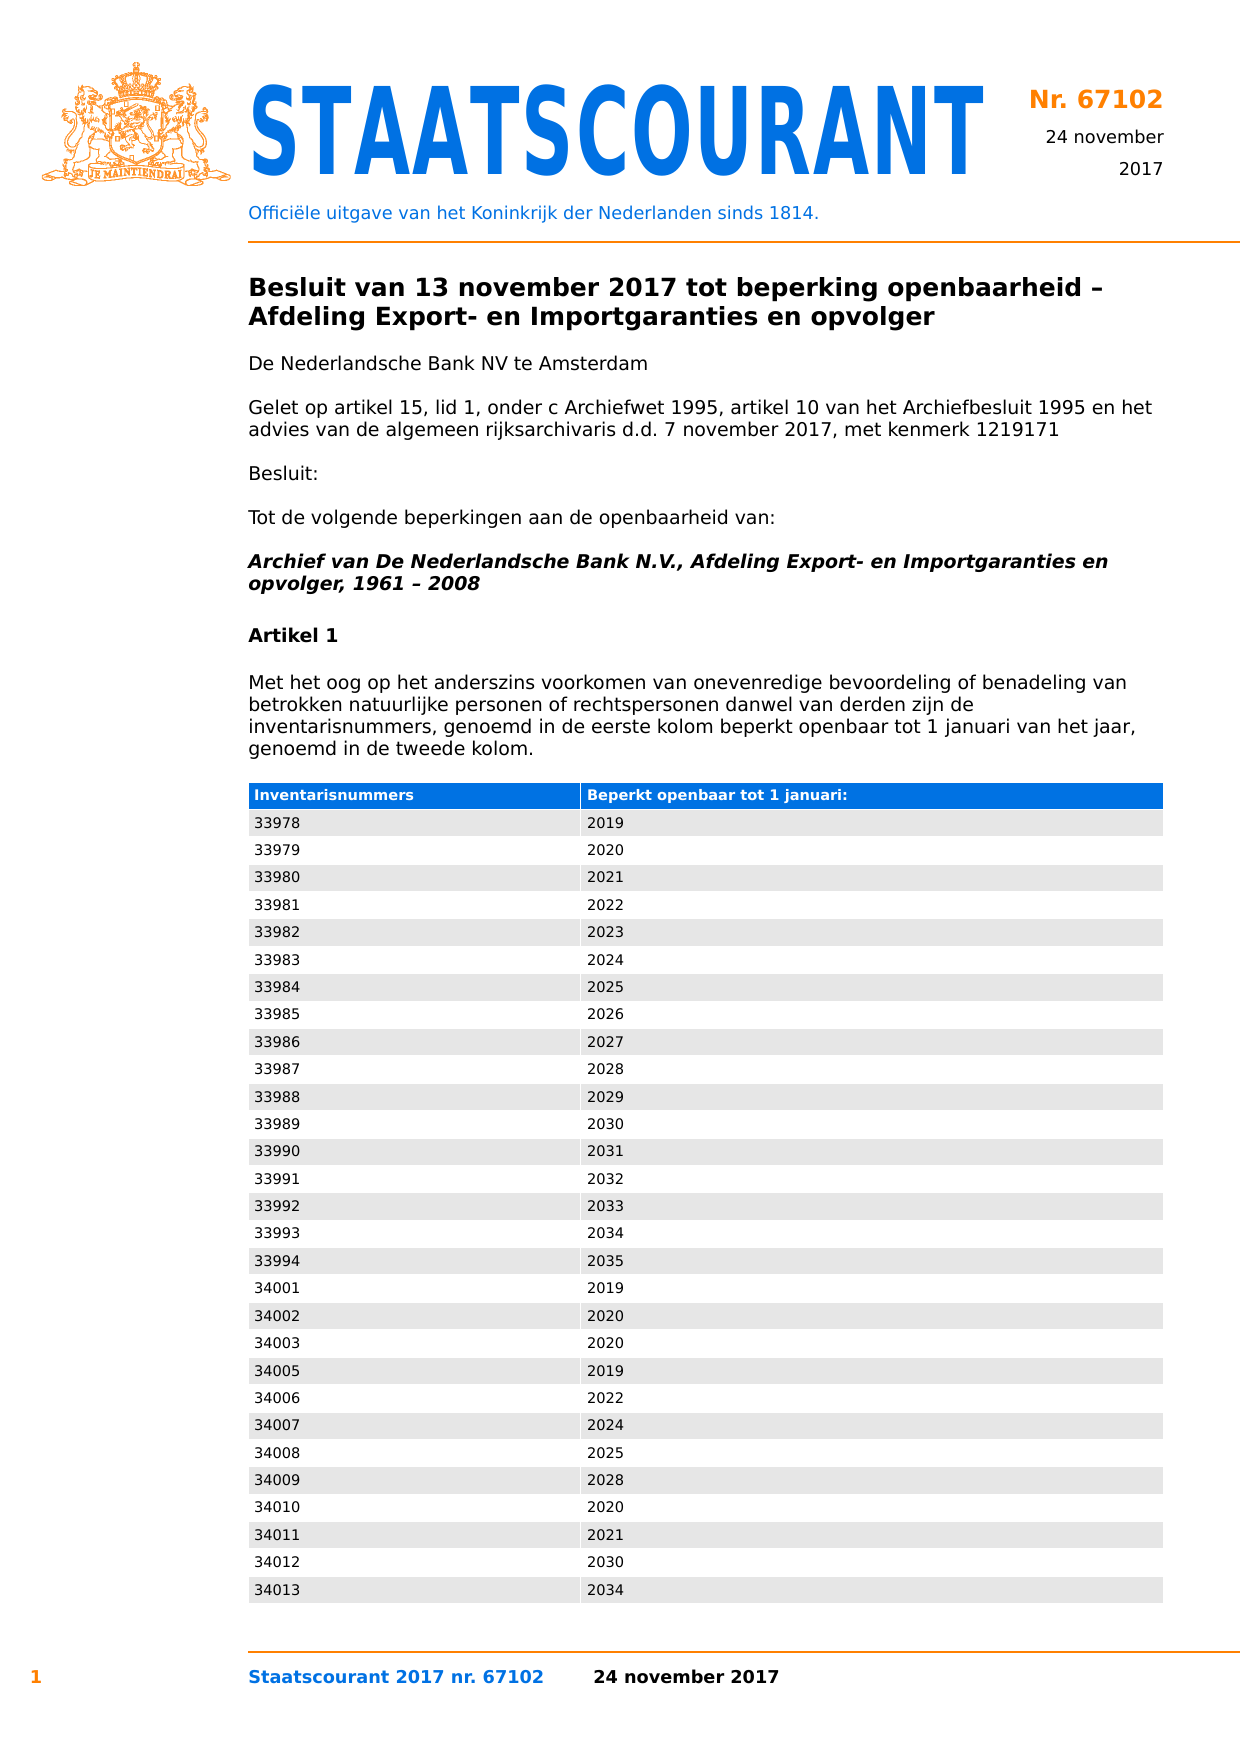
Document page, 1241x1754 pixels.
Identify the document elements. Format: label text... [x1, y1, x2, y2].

table_cell 33980 [249, 865, 580, 891]
table_cell 34003 [249, 1330, 580, 1357]
table_cell 2031 [581, 1139, 1163, 1165]
table_header [25, 62, 248, 241]
table_cell 34001 [249, 1276, 580, 1302]
text Met het oog op het anderszins voorkomen van onevenredige bevoordeling of benadeling van betrokken natuurlijke personen of rechtspersonen danwel van derden zijn de inventarisnummers, genoemd in de eerste kolom beperkt openbaar tot 1 januari van het jaar, genoemd in de tweede kolom. [248, 672, 1163, 759]
table_cell 2024 [581, 1413, 1163, 1439]
table_cell 34011 [249, 1522, 580, 1548]
table_cell 2033 [581, 1193, 1163, 1220]
table_cell 34009 [249, 1467, 580, 1494]
table_header Beperkt openbaar tot 1 januari: [581, 783, 1163, 809]
table_cell 2022 [581, 892, 1163, 918]
table_cell 33987 [249, 1056, 580, 1083]
table_cell 2020 [581, 837, 1163, 863]
table_cell 33994 [249, 1248, 580, 1274]
table_cell 33978 [249, 810, 580, 836]
text Gelet op artikel 15, lid 1, onder c Archiefwet 1995, artikel 10 van het Archiefbesluit 1995 en het advies van de algemeen rijksarchivaris d.d. 7 november 2017, met kenmerk 1219171 [248, 397, 1163, 441]
table_cell 2034 [581, 1221, 1163, 1247]
table_cell 2030 [581, 1111, 1163, 1137]
table_cell 24 november [998, 121, 1240, 153]
table_cell 33992 [249, 1193, 580, 1220]
table_cell 2034 [581, 1577, 1163, 1603]
table_cell 2028 [581, 1056, 1163, 1083]
table_cell 2020 [581, 1303, 1163, 1329]
table_cell 34002 [249, 1303, 580, 1329]
table_cell 2026 [581, 1002, 1163, 1028]
table_cell 2022 [581, 1385, 1163, 1411]
picture [41, 62, 231, 186]
table_cell 2019 [581, 810, 1163, 836]
table_cell 33991 [249, 1166, 580, 1192]
table_cell 34013 [249, 1577, 580, 1603]
table_cell 2021 [581, 865, 1163, 891]
table_cell 2025 [581, 1440, 1163, 1466]
table_cell 33986 [249, 1029, 580, 1055]
table_cell 33985 [249, 1002, 580, 1028]
text Archief van De Nederlandsche Bank N.V., Afdeling Export- en Importgaranties en opvolger, 1961 – 2008 [248, 551, 1163, 594]
table_cell 2017 [998, 153, 1240, 203]
table_cell 34007 [249, 1413, 580, 1439]
table_cell 2019 [581, 1276, 1163, 1302]
table_cell 33982 [249, 919, 580, 946]
table_cell 2030 [581, 1550, 1163, 1576]
table_cell 33984 [249, 974, 580, 1001]
table_cell 33981 [249, 892, 580, 918]
table_cell 34008 [249, 1440, 580, 1466]
table_cell 2028 [581, 1467, 1163, 1494]
table_cell 34005 [249, 1358, 580, 1384]
table_header Inventarisnummers [249, 783, 580, 809]
table_cell 34010 [249, 1495, 580, 1521]
text De Nederlandsche Bank NV te Amsterdam [248, 353, 1163, 375]
table_cell 33993 [249, 1221, 580, 1247]
table_cell 34012 [249, 1550, 580, 1576]
table_header STAATSCOURANT [248, 62, 998, 203]
text Besluit: [248, 463, 1163, 485]
table_cell 2029 [581, 1084, 1163, 1110]
table_cell 33983 [249, 947, 580, 973]
table_cell 2023 [581, 919, 1163, 946]
table_cell 33979 [249, 837, 580, 863]
table_header Nr. 67102 [998, 62, 1240, 121]
table_cell 2035 [581, 1248, 1163, 1274]
table_cell 2020 [581, 1330, 1163, 1357]
text Tot de volgende beperkingen aan de openbaarheid van: [248, 507, 1163, 529]
table_cell Officiële uitgave van het Koninkrijk der Nederlanden sinds 1814. [248, 203, 1240, 241]
table_cell 2019 [581, 1358, 1163, 1384]
table_cell 33988 [249, 1084, 580, 1110]
table_cell 34006 [249, 1385, 580, 1411]
table_cell 2027 [581, 1029, 1163, 1055]
table_cell 2025 [581, 974, 1163, 1001]
table_cell 2024 [581, 947, 1163, 973]
table_cell 33990 [249, 1139, 580, 1165]
table_cell 33989 [249, 1111, 580, 1137]
table_cell 2032 [581, 1166, 1163, 1192]
table_cell 2021 [581, 1522, 1163, 1548]
subtitle Artikel 1 [248, 624, 1163, 647]
subtitle Besluit van 13 november 2017 tot beperking openbaarheid – Afdeling Export- en Importgaranties en opvolger [248, 273, 1163, 331]
table_cell 2020 [581, 1495, 1163, 1521]
